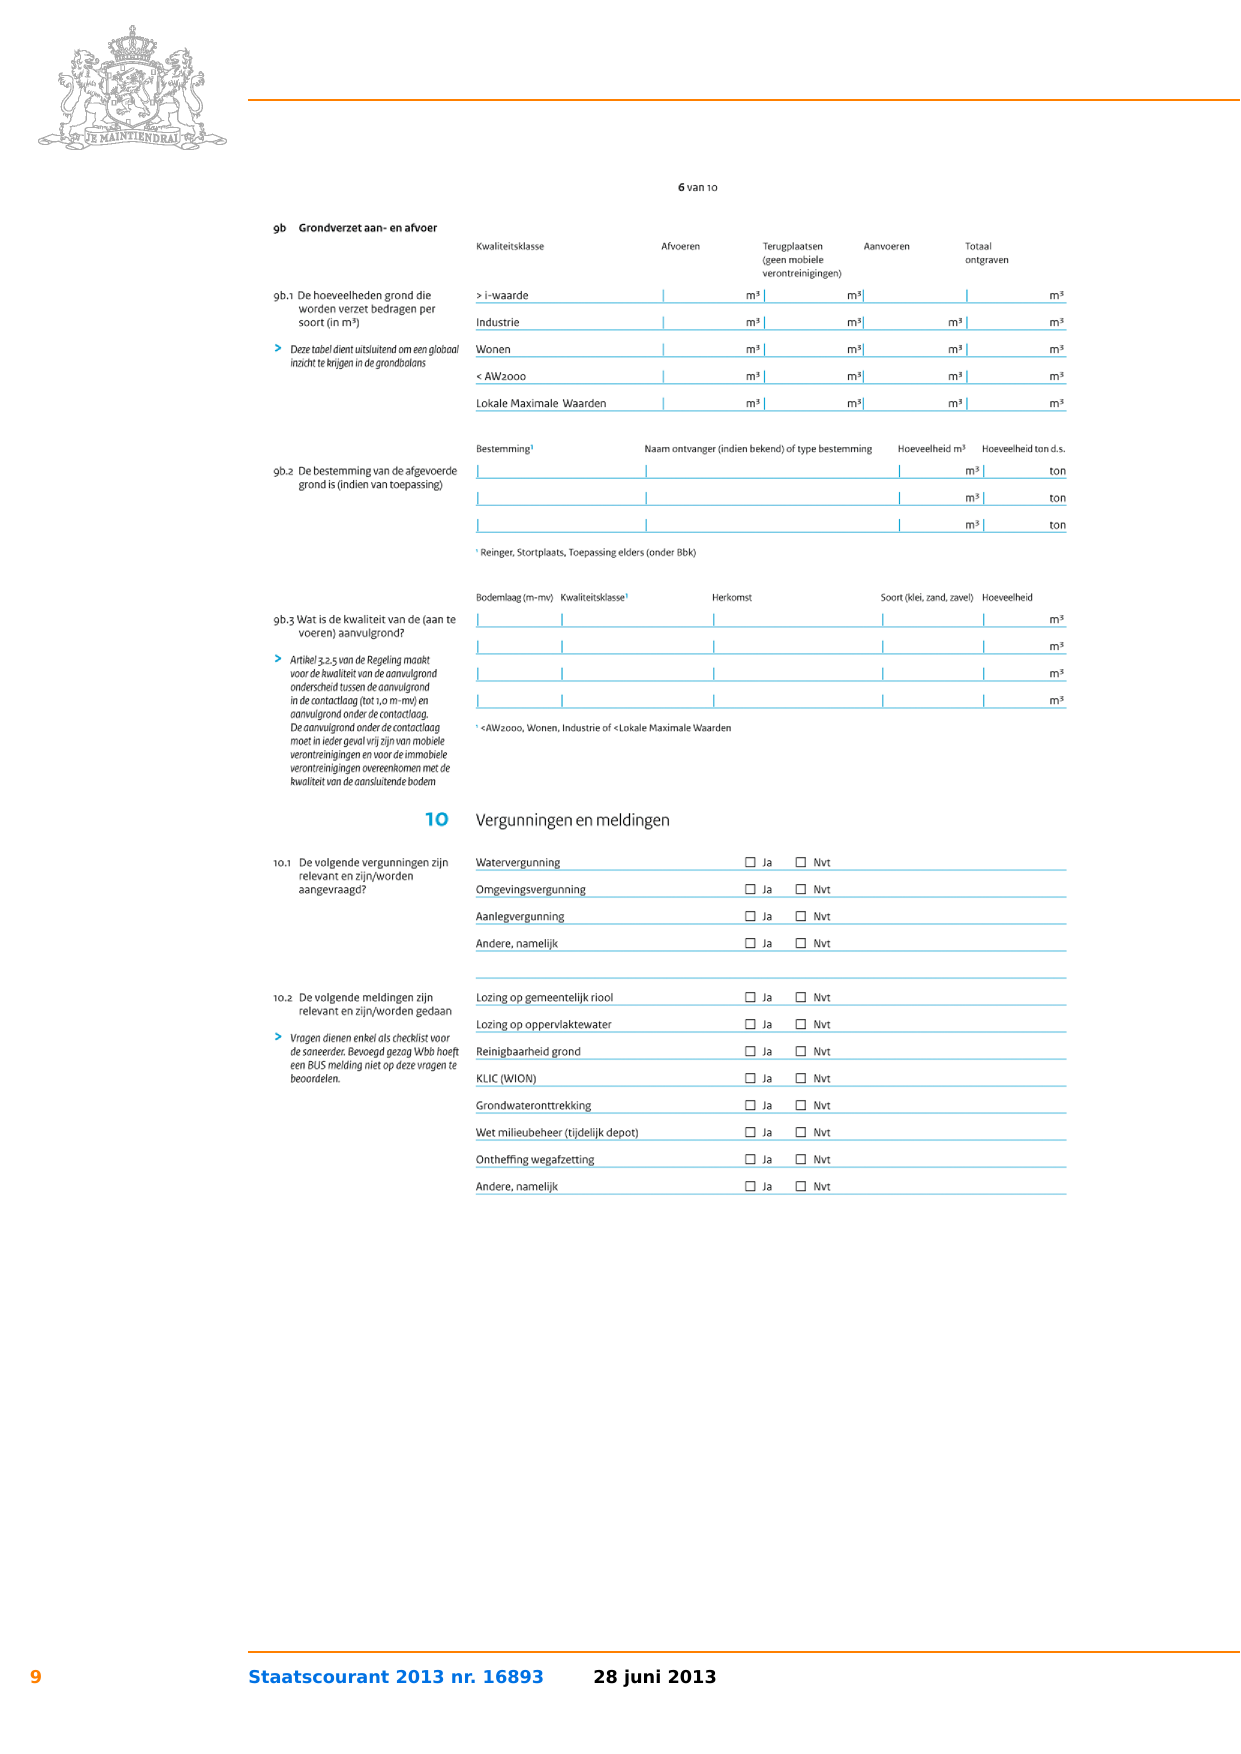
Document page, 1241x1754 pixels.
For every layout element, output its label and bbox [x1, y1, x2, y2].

picture [38, 25, 227, 150]
picture [248, 151, 1134, 1404]
